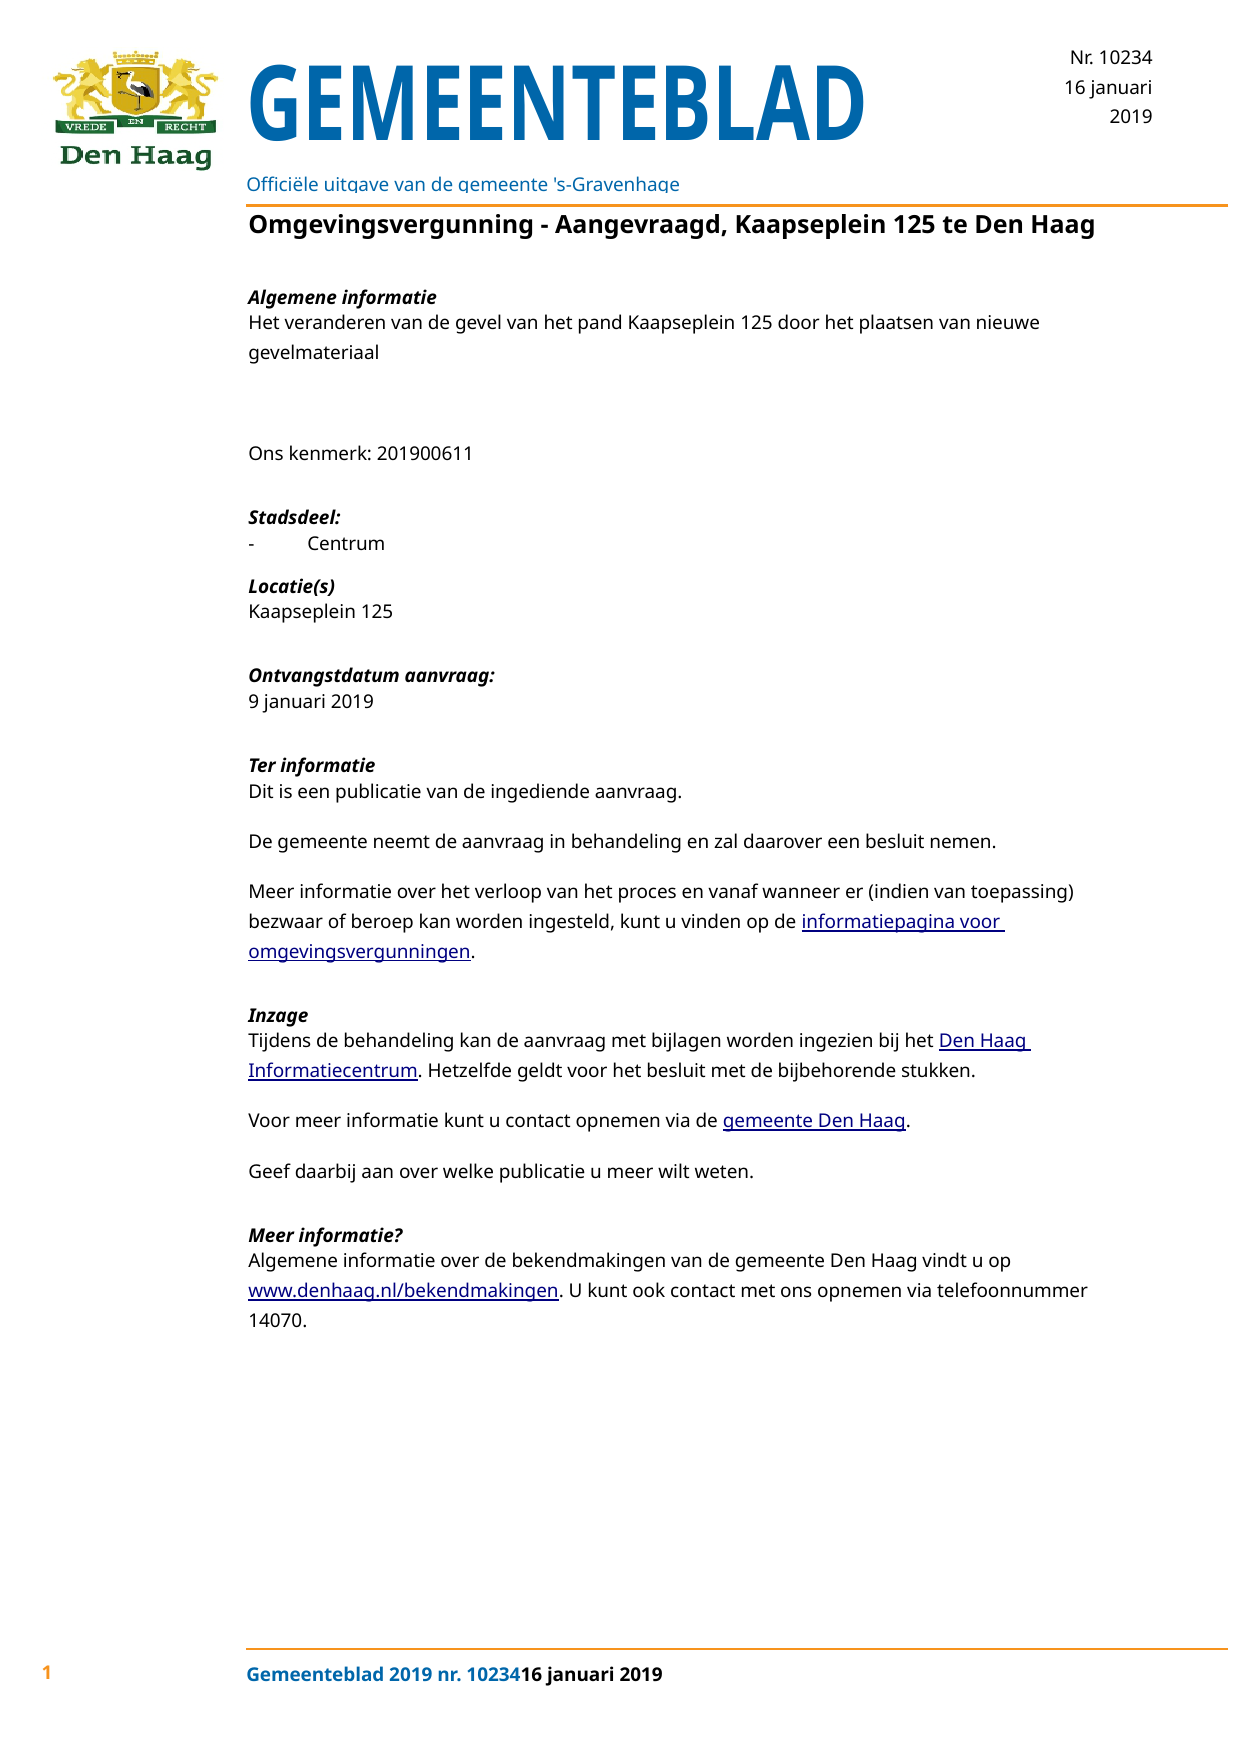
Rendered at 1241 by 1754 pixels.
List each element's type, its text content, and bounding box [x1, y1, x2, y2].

text Dit is een publicatie van de ingediende aanvraag. [248, 778, 1152, 804]
text Geef daarbij aan over welke publicatie u meer wilt weten. [248, 1158, 1152, 1184]
text 9 januari 2019 [248, 688, 1152, 714]
text Ontvangstdatum aanvraag: [248, 662, 1152, 688]
text Omgevingsvergunning - Aangevraagd, Kaapseplein 125 te Den Haag [248, 207, 1152, 241]
text Algemene informatie over de bekendmakingen van de gemeente Den Haag vindt u op www.denhaag.nl/bekendmakingen. U kunt ook contact met ons opnemen via telefoonnummer 14070. [248, 1248, 1152, 1333]
text De gemeente neemt de aanvraag in behandeling en zal daarover een besluit nemen. [248, 828, 1152, 854]
text Algemene informatie [248, 284, 1152, 309]
text Ons kenmerk: 201900611 [248, 440, 1152, 466]
text Kaapseplein 125 [248, 598, 1152, 624]
picture [41, 47, 231, 172]
text Stadsdeel: [248, 504, 1152, 530]
text Locatie(s) [248, 573, 1152, 598]
text Inzage [248, 1002, 1152, 1028]
text Meer informatie over het verloop van het proces en vanaf wanneer er (indien van toepassing) bezwaar of beroep kan worden ingesteld, kunt u vinden op de informatiepagina voor omgevingsvergunningen. [248, 879, 1152, 964]
text Voor meer informatie kunt u contact opnemen via de gemeente Den Haag. [248, 1108, 1152, 1133]
list Centrum [248, 530, 1152, 555]
text Ter informatie [248, 752, 1152, 778]
text Meer informatie? [248, 1222, 1152, 1248]
text Tijdens de behandeling kan de aanvraag met bijlagen worden ingezien bij het Den Haag Informatiecentrum. Hetzelfde geldt voor het besluit met de bijbehorende stukken. [248, 1028, 1152, 1083]
text Het veranderen van de gevel van het pand Kaapseplein 125 door het plaatsen van nieuwe gevelmateriaal [248, 309, 1152, 365]
